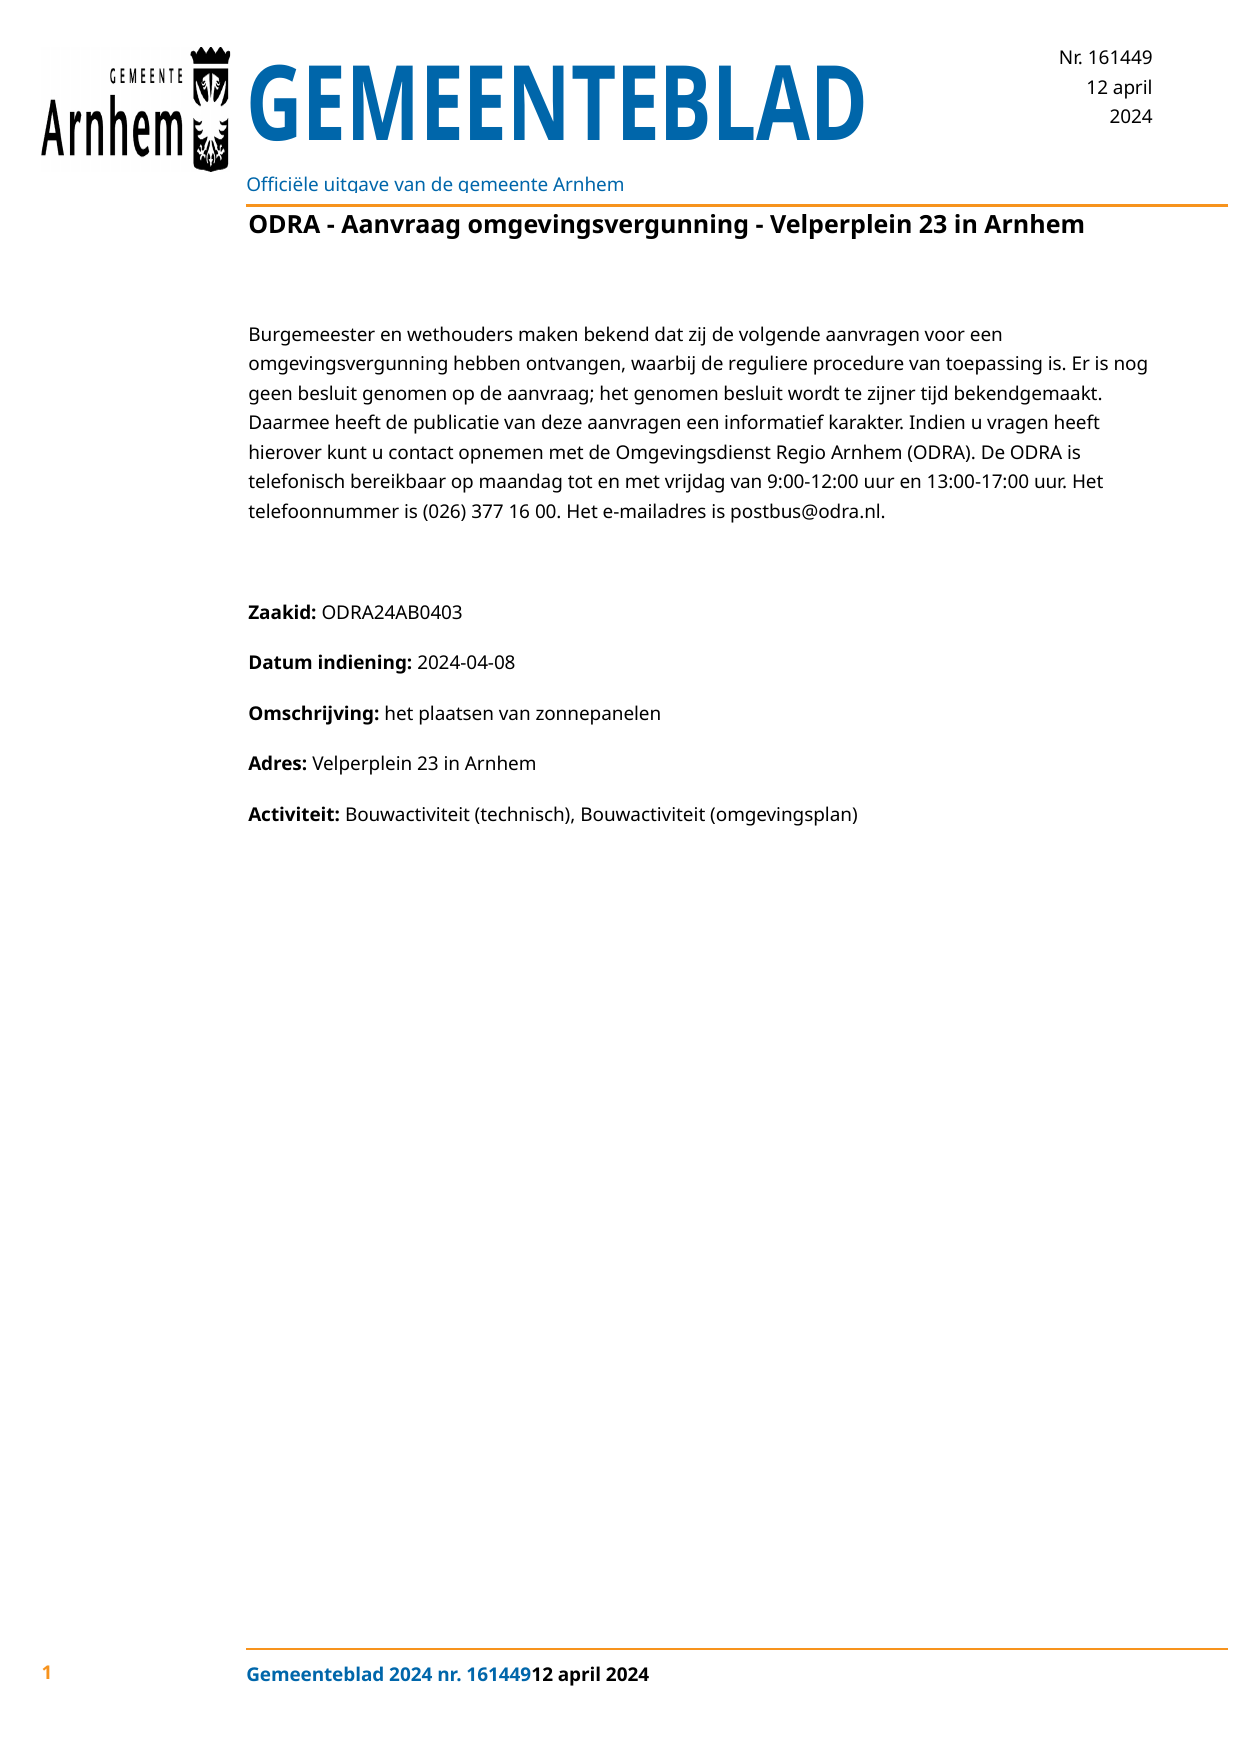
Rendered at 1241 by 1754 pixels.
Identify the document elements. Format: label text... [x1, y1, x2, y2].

picture [41, 47, 231, 172]
text Omschrijving: het plaatsen van zonnepanelen [248, 700, 1152, 726]
text Datum indiening: 2024-04-08 [248, 649, 1152, 675]
text ODRA - Aanvraag omgevingsvergunning - Velperplein 23 in Arnhem [248, 207, 1152, 241]
text Adres: Velperplein 23 in Arnhem [248, 750, 1152, 776]
text Zaakid: ODRA24AB0403 [248, 599, 1152, 625]
text Activiteit: Bouwactiviteit (technisch), Bouwactiviteit (omgevingsplan) [248, 801, 1152, 826]
text Burgemeester en wethouders maken bekend dat zij de volgende aanvragen voor een omgevingsvergunning hebben ontvangen, waarbij de reguliere procedure van toepassing is. Er is nog geen besluit genomen op de aanvraag; het genomen besluit wordt te zijner tijd bekendgemaakt. Daarmee heeft de publicatie van deze aanvragen een informatief karakter. Indien u vragen heeft hierover kunt u contact opnemen met de Omgevingsdienst Regio Arnhem (ODRA). De ODRA is telefonisch bereikbaar op maandag tot en met vrijdag van 9:00-12:00 uur en 13:00-17:00 uur. Het telefoonnummer is (026) 377 16 00. Het e-mailadres is postbus@odra.nl. [248, 321, 1152, 524]
